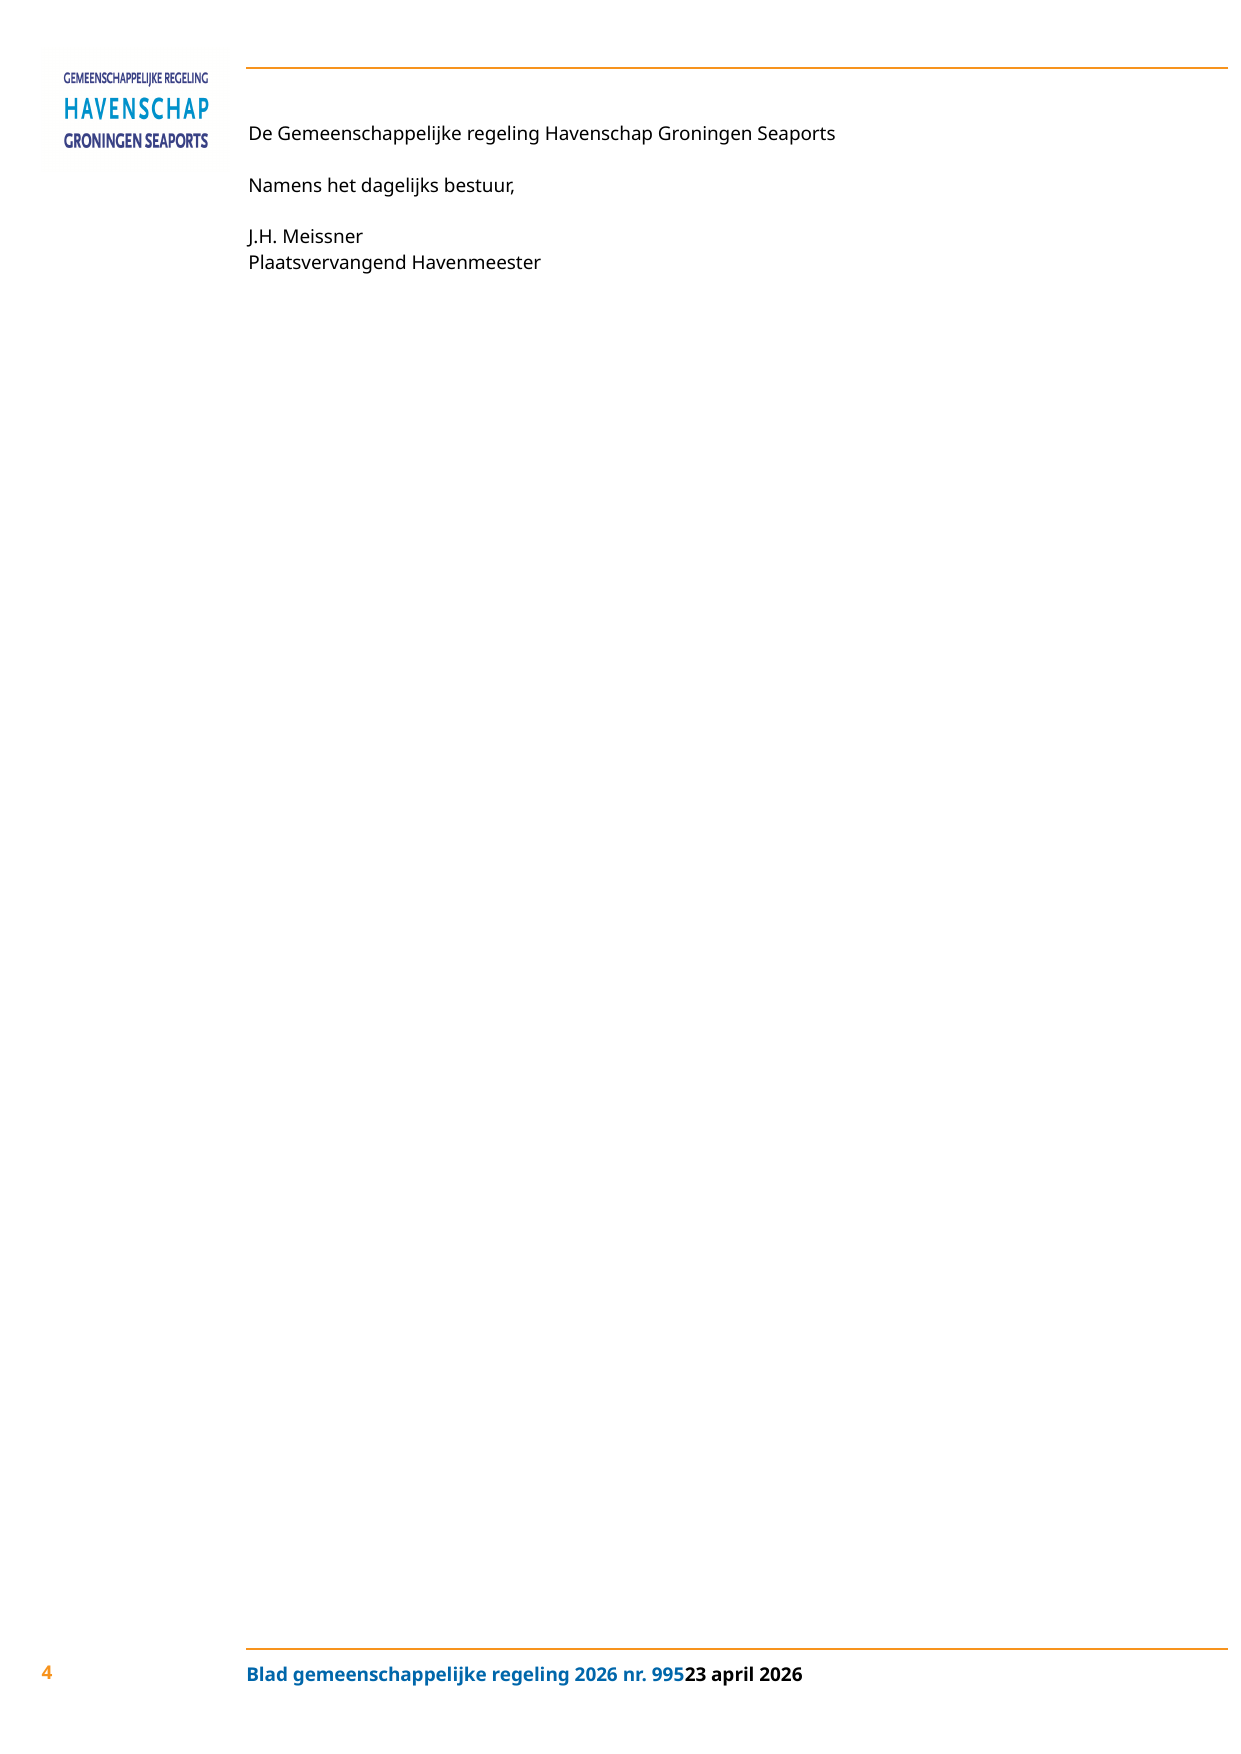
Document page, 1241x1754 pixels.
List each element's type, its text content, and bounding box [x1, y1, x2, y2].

text Plaatsvervangend Havenmeester [248, 249, 1152, 275]
text Namens het dagelijks bestuur, [248, 172, 1152, 198]
text J.H. Meissner [248, 223, 1152, 249]
picture [41, 47, 231, 172]
text De Gemeenschappelijke regeling Havenschap Groningen Seaports [248, 121, 1152, 146]
